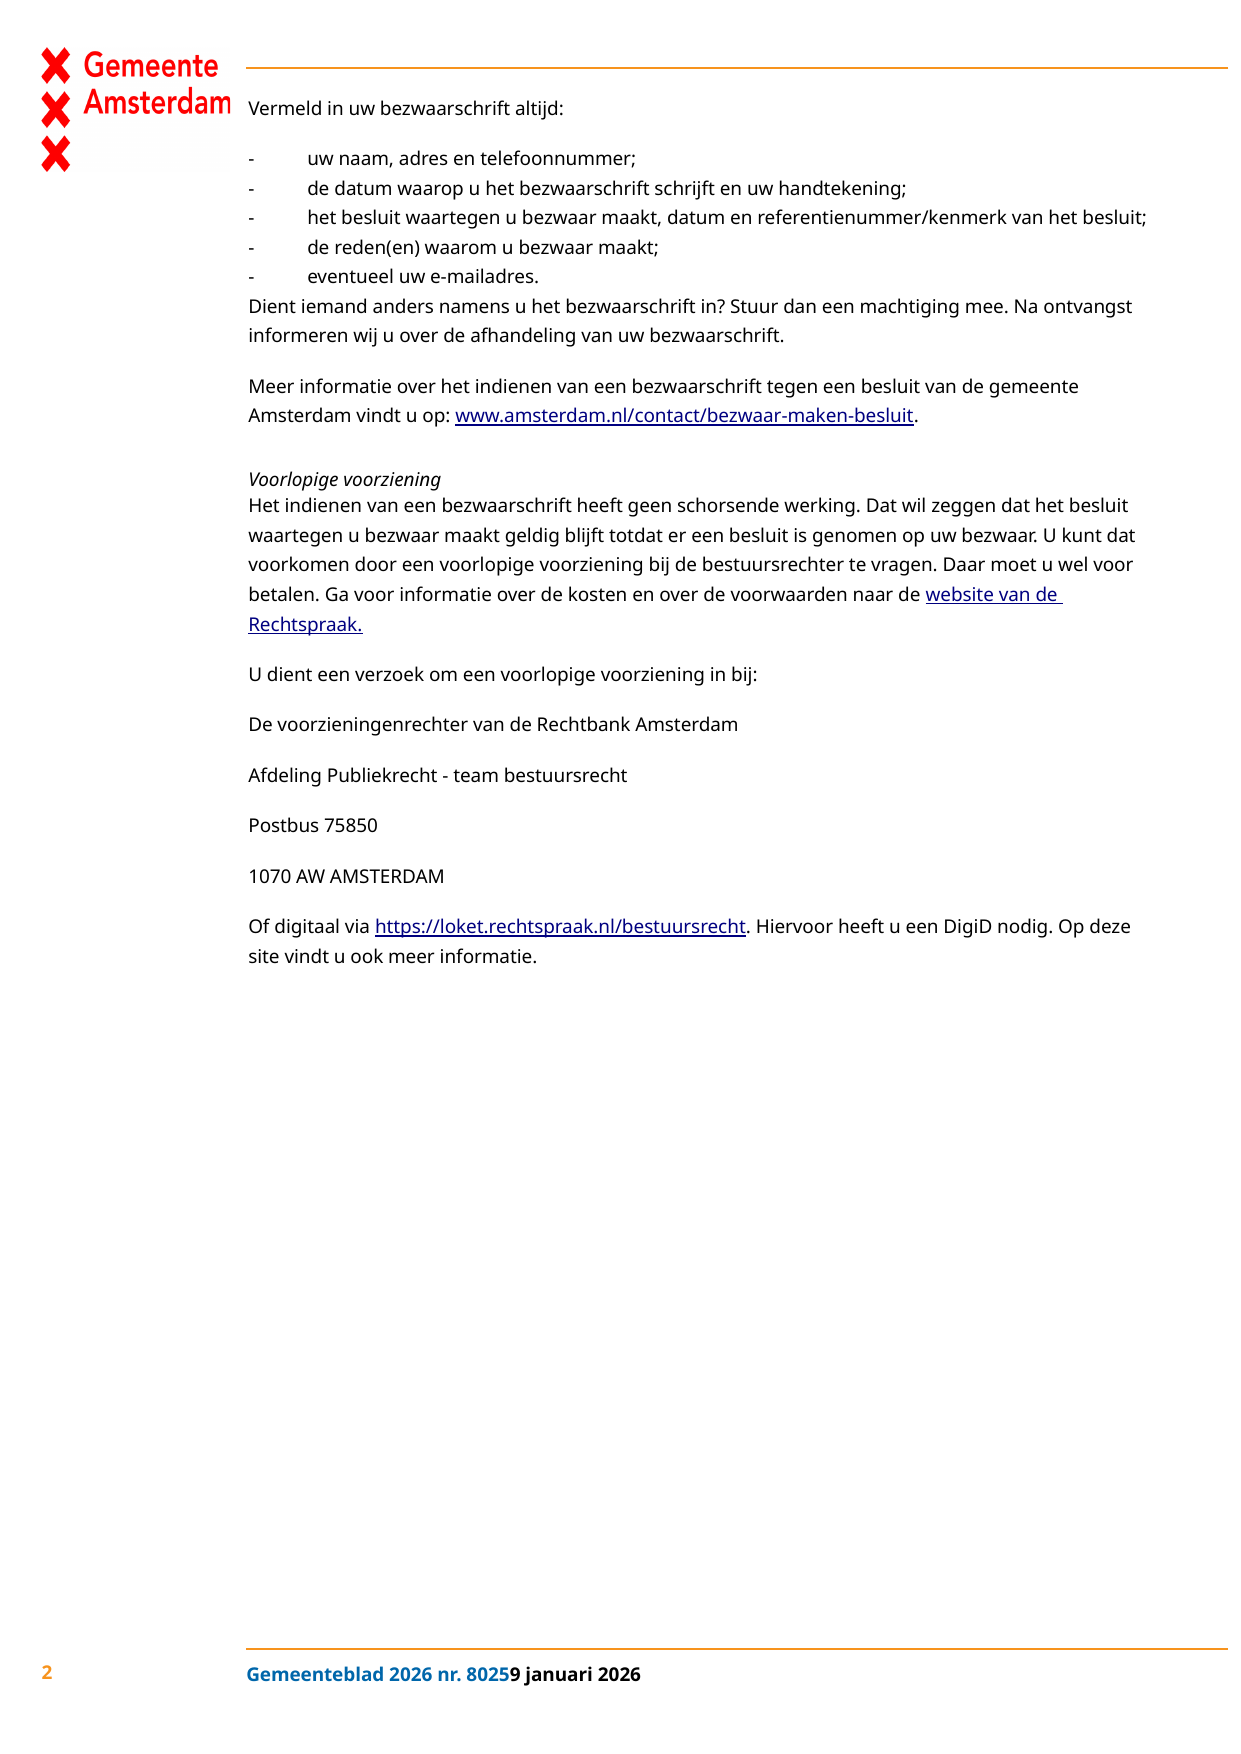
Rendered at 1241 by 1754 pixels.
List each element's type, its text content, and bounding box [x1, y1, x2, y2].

text Meer informatie over het indienen van een bezwaarschrift tegen een besluit van de gemeente Amsterdam vindt u op: www.amsterdam.nl/contact/bezwaar-maken-besluit. [248, 373, 1152, 428]
text Afdeling Publiekrecht - team bestuursrecht [248, 762, 1152, 788]
text De voorzieningenrechter van de Rechtbank Amsterdam [248, 712, 1152, 737]
list eventueel uw e-mailadres. [248, 263, 1152, 289]
text Postbus 75850 [248, 812, 1152, 838]
list de datum waarop u het bezwaarschrift schrijft en uw handtekening; [248, 175, 1152, 201]
text Voorlopige voorziening [248, 467, 1152, 492]
text U dient een verzoek om een voorlopige voorziening in bij: [248, 661, 1152, 687]
list de reden(en) waarom u bezwaar maakt; [248, 234, 1152, 260]
text Dient iemand anders namens u het bezwaarschrift in? Stuur dan een machtiging mee. Na ontvangst informeren wij u over de afhandeling van uw bezwaarschrift. [248, 293, 1152, 348]
picture [41, 47, 231, 172]
text 1070 AW AMSTERDAM [248, 863, 1152, 888]
text Het indienen van een bezwaarschrift heeft geen schorsende werking. Dat wil zeggen dat het besluit waartegen u bezwaar maakt geldig blijft totdat er een besluit is genomen op uw bezwaar. U kunt dat voorkomen door een voorlopige voorziening bij de bestuursrechter te vragen. Daar moet u wel voor betalen. Ga voor informatie over de kosten en over de voorwaarden naar de website van de Rechtspraak. [248, 492, 1152, 636]
text Vermeld in uw bezwaarschrift altijd: [248, 95, 1152, 121]
list het besluit waartegen u bezwaar maakt, datum en referentienummer/kenmerk van het besluit; [248, 204, 1152, 230]
list uw naam, adres en telefoonnummer; [248, 145, 1152, 171]
text Of digitaal via https://loket.rechtspraak.nl/bestuursrecht. Hiervoor heeft u een DigiD nodig. Op deze site vindt u ook meer informatie. [248, 913, 1152, 968]
